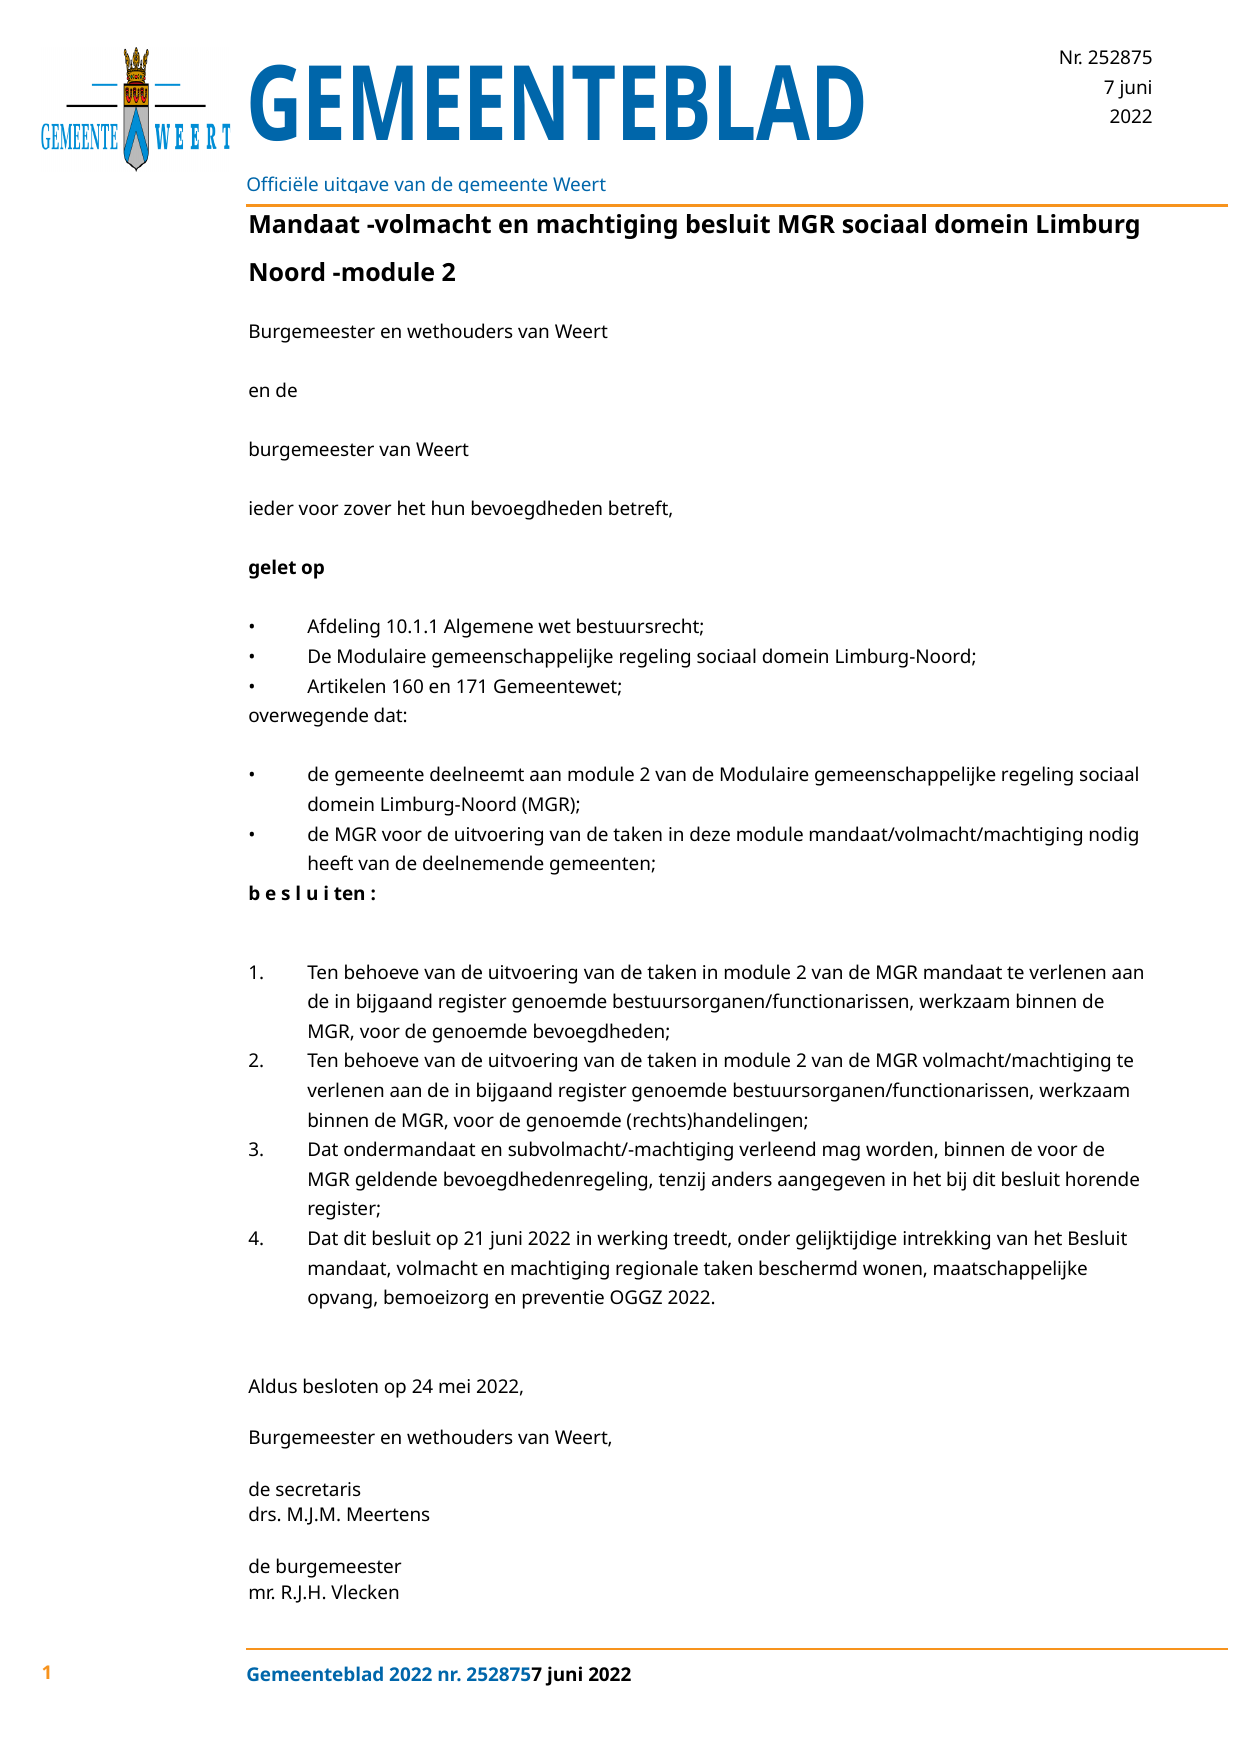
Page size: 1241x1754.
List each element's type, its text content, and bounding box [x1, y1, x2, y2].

list de gemeente deelneemt aan module 2 van de Modulaire gemeenschappelijke regeling sociaal domein Limburg-Noord (MGR); [248, 762, 1152, 817]
text mr. R.J.H. Vlecken [248, 1579, 1152, 1604]
list De Modulaire gemeenschappelijke regeling sociaal domein Limburg-Noord; [248, 643, 1152, 669]
list Dat ondermandaat en subvolmacht/-machtiging verleend mag worden, binnen de voor de MGR geldende bevoegdhedenregeling, tenzij anders aangegeven in het bij dit besluit horende register; [248, 1136, 1152, 1221]
text gelet op [248, 554, 1152, 580]
text Mandaat -volmacht en machtiging besluit MGR sociaal domein Limburg Noord -module 2 [248, 207, 1152, 288]
list Afdeling 10.1.1 Algemene wet bestuursrecht; [248, 614, 1152, 639]
text b e s l u i ten : [248, 880, 1152, 906]
text overwegende dat: [248, 702, 1152, 728]
list Dat dit besluit op 21 juni 2022 in werking treedt, onder gelijktijdige intrekking van het Besluit mandaat, volmacht en machtiging regionale taken beschermd wonen, maatschappelijke opvang, bemoeizorg en preventie OGGZ 2022. [248, 1225, 1152, 1310]
text ieder voor zover het hun bevoegdheden betreft, [248, 495, 1152, 521]
text drs. M.J.M. Meertens [248, 1502, 1152, 1527]
text Burgemeester en wethouders van Weert, [248, 1424, 1152, 1450]
picture [41, 47, 231, 172]
text Burgemeester en wethouders van Weert [248, 318, 1152, 344]
list de MGR voor de uitvoering van de taken in deze module mandaat/volmacht/machtiging nodig heeft van de deelnemende gemeenten; [248, 821, 1152, 876]
text de secretaris [248, 1476, 1152, 1502]
text burgemeester van Weert [248, 436, 1152, 462]
text en de [248, 377, 1152, 403]
list Ten behoeve van de uitvoering van de taken in module 2 van de MGR volmacht/machtiging te verlenen aan de in bijgaand register genoemde bestuursorganen/functionarissen, werkzaam binnen de MGR, voor de genoemde (rechts)handelingen; [248, 1048, 1152, 1132]
list Artikelen 160 en 171 Gemeentewet; [248, 673, 1152, 699]
text de burgemeester [248, 1553, 1152, 1579]
list Ten behoeve van de uitvoering van de taken in module 2 van de MGR mandaat te verlenen aan de in bijgaand register genoemde bestuursorganen/functionarissen, werkzaam binnen de MGR, voor de genoemde bevoegdheden; [248, 959, 1152, 1044]
text Aldus besloten op 24 mei 2022, [248, 1373, 1152, 1399]
